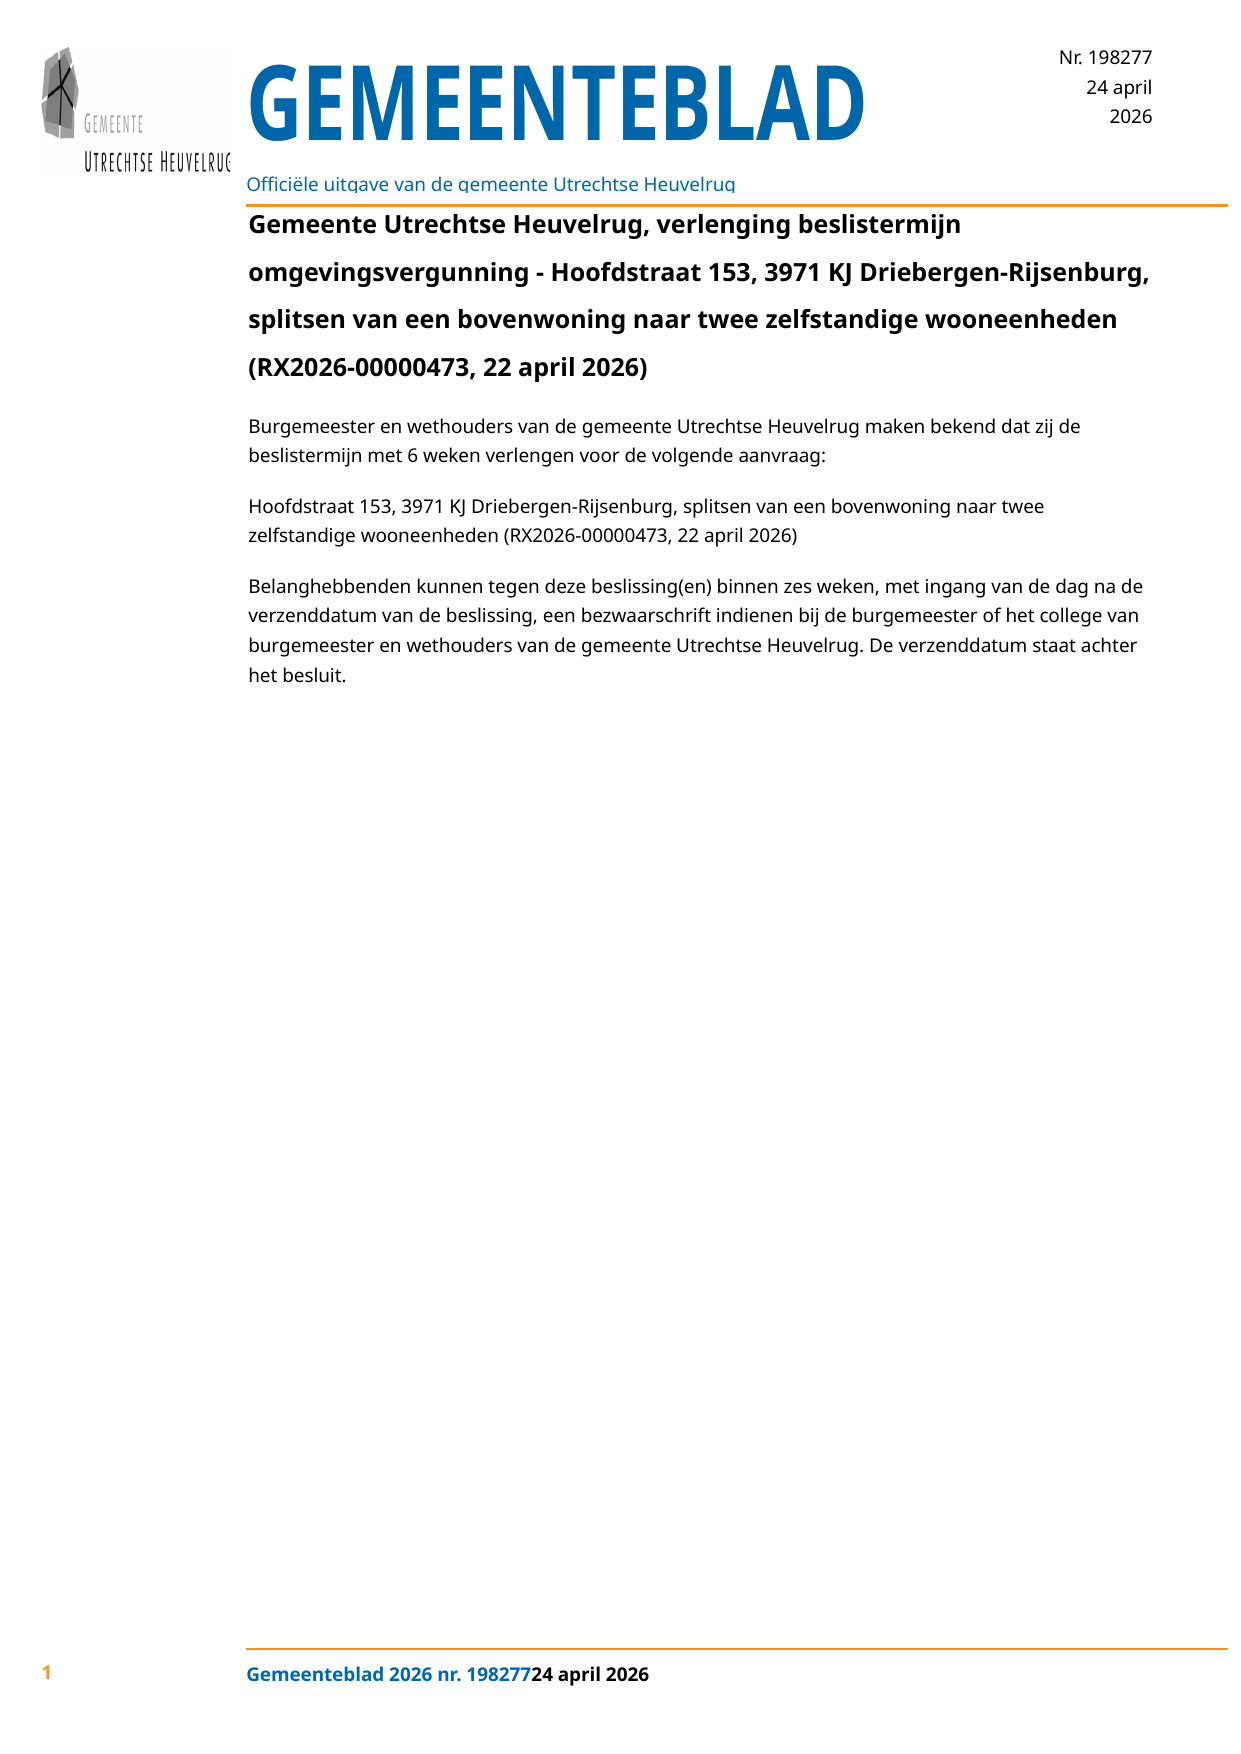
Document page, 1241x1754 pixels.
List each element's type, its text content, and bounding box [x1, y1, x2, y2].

text Burgemeester en wethouders van de gemeente Utrechtse Heuvelrug maken bekend dat zij de beslistermijn met 6 weken verlengen voor de volgende aanvraag: [248, 413, 1152, 468]
text Belanghebbenden kunnen tegen deze beslissing(en) binnen zes weken, met ingang van de dag na de verzenddatum van de beslissing, een bezwaarschrift indienen bij de burgemeester of het college van burgemeester en wethouders van de gemeente Utrechtse Heuvelrug. De verzenddatum staat achter het besluit. [248, 573, 1152, 688]
picture [41, 47, 231, 172]
text Hoofdstraat 153, 3971 KJ Driebergen-Rijsenburg, splitsen van een bovenwoning naar twee zelfstandige wooneenheden (RX2026-00000473, 22 april 2026) [248, 493, 1152, 548]
text Gemeente Utrechtse Heuvelrug, verlenging beslistermijn omgevingsvergunning - Hoofdstraat 153, 3971 KJ Driebergen-Rijsenburg, splitsen van een bovenwoning naar twee zelfstandige wooneenheden (RX2026-00000473, 22 april 2026) [248, 207, 1152, 384]
